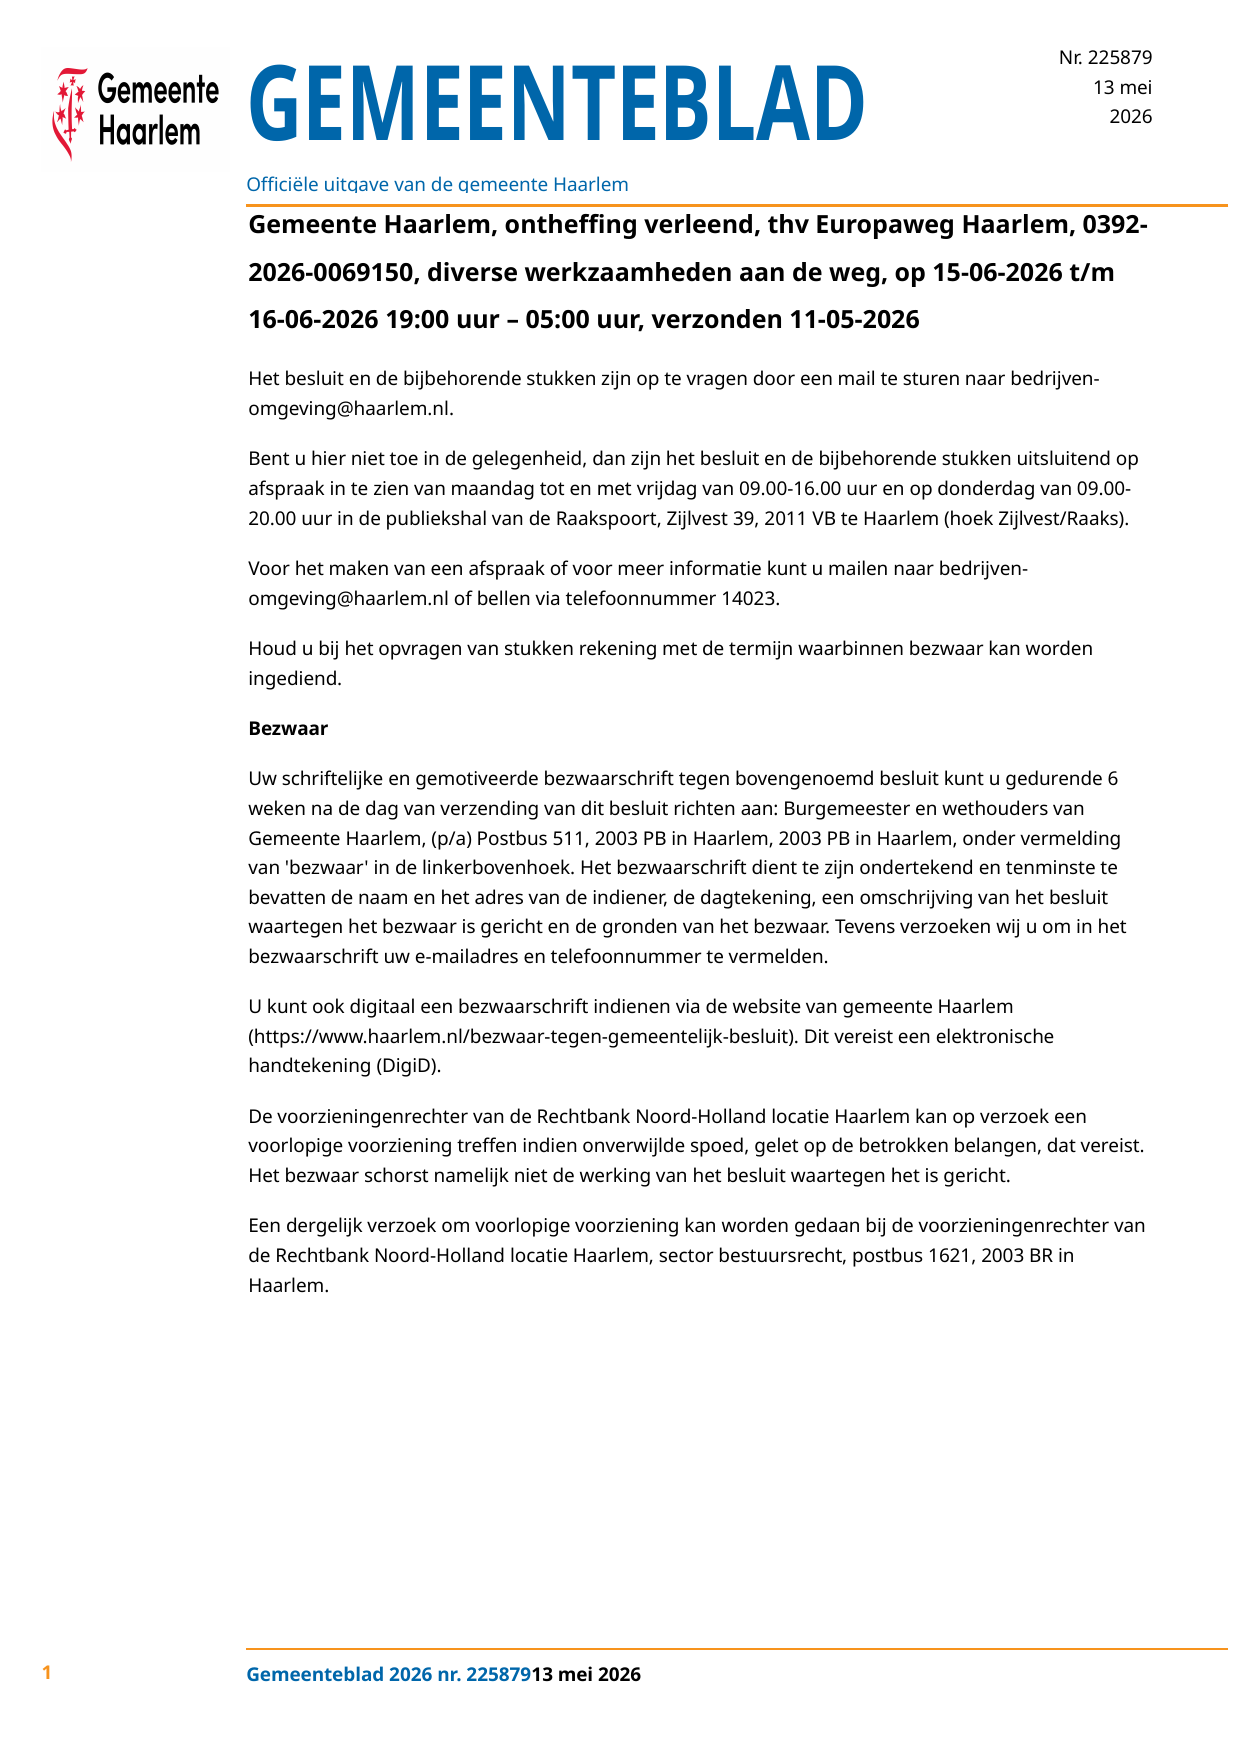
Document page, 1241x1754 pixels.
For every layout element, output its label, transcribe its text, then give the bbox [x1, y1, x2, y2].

text U kunt ook digitaal een bezwaarschrift indienen via de website van gemeente Haarlem (https://www.haarlem.nl/bezwaar-tegen-gemeentelijk-besluit). Dit vereist een elektronische handtekening (DigiD). [248, 993, 1152, 1078]
text Uw schriftelijke en gemotiveerde bezwaarschrift tegen bovengenoemd besluit kunt u gedurende 6 weken na de dag van verzending van dit besluit richten aan: Burgemeester en wethouders van Gemeente Haarlem, (p/a) Postbus 511, 2003 PB in Haarlem, 2003 PB in Haarlem, onder vermelding van 'bezwaar' in de linkerbovenhoek. Het bezwaarschrift dient te zijn ondertekend en tenminste te bevatten de naam en het adres van de indiener, de dagtekening, een omschrijving van het besluit waartegen het bezwaar is gericht en de gronden van het bezwaar. Tevens verzoeken wij u om in het bezwaarschrift uw e-mailadres en telefoonnummer te vermelden. [248, 766, 1152, 969]
text Houd u bij het opvragen van stukken rekening met de termijn waarbinnen bezwaar kan worden ingediend. [248, 635, 1152, 690]
text Gemeente Haarlem, ontheffing verleend, thv Europaweg Haarlem, 0392-2026-0069150, diverse werkzaamheden aan de weg, op 15-06-2026 t/m 16-06-2026 19:00 uur – 05:00 uur, verzonden 11-05-2026 [248, 207, 1152, 336]
text Een dergelijk verzoek om voorlopige voorziening kan worden gedaan bij de voorzieningenrechter van de Rechtbank Noord-Holland locatie Haarlem, sector bestuursrecht, postbus 1621, 2003 BR in Haarlem. [248, 1213, 1152, 1297]
text De voorzieningenrechter van de Rechtbank Noord-Holland locatie Haarlem kan op verzoek een voorlopige voorziening treffen indien onverwijlde spoed, gelet op de betrokken belangen, dat vereist. Het bezwaar schorst namelijk niet de werking van het besluit waartegen het is gericht. [248, 1103, 1152, 1188]
text Bent u hier niet toe in de gelegenheid, dan zijn het besluit en de bijbehorende stukken uitsluitend op afspraak in te zien van maandag tot en met vrijdag van 09.00-16.00 uur en op donderdag van 09.00-20.00 uur in de publiekshal van de Raakspoort, Zijlvest 39, 2011 VB te Haarlem (hoek Zijlvest/Raaks). [248, 446, 1152, 530]
picture [41, 47, 231, 172]
text Voor het maken van een afspraak of voor meer informatie kunt u mailen naar bedrijven-omgeving@haarlem.nl of bellen via telefoonnummer 14023. [248, 555, 1152, 610]
text Het besluit en de bijbehorende stukken zijn op te vragen door een mail te sturen naar bedrijven-omgeving@haarlem.nl. [248, 366, 1152, 421]
text Bezwaar [248, 715, 1152, 741]
